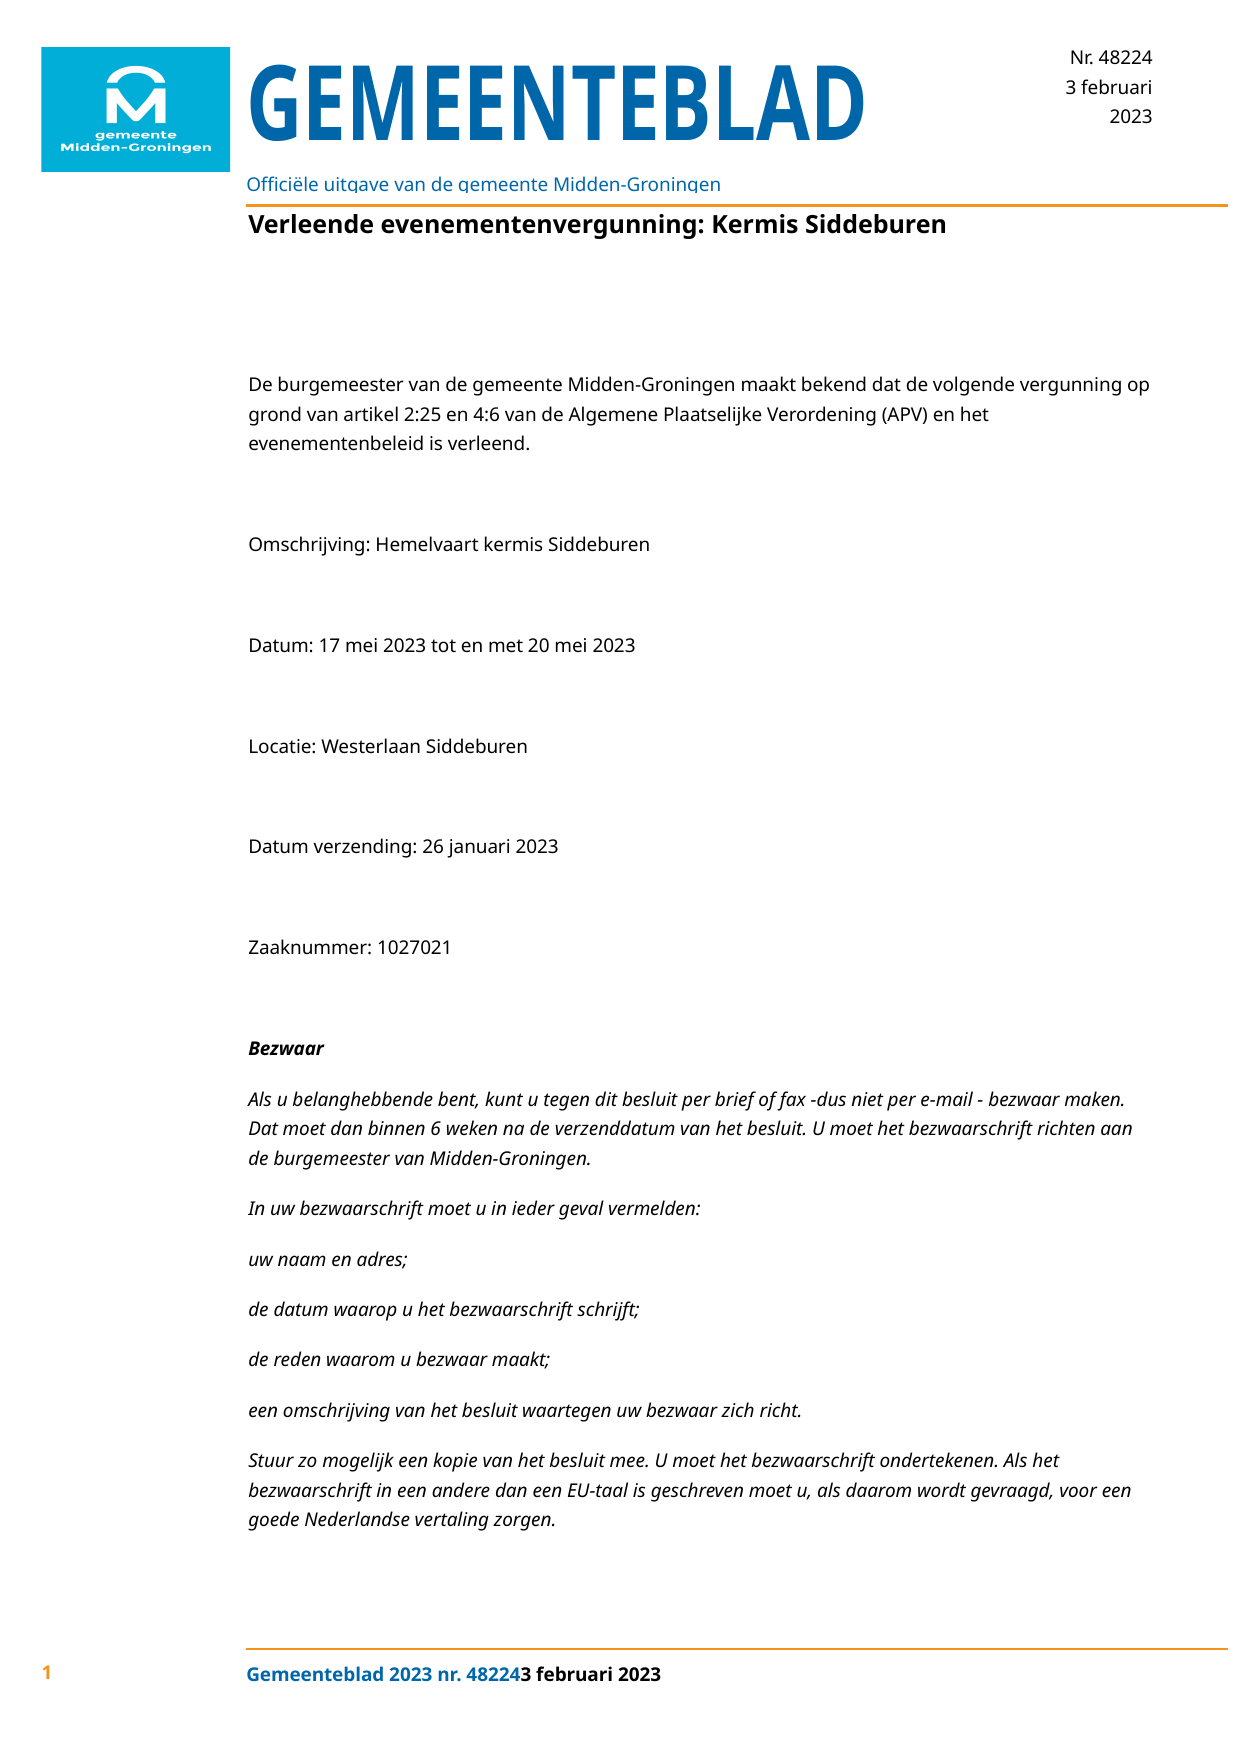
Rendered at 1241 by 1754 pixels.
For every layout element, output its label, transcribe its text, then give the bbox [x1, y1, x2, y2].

text Stuur zo mogelijk een kopie van het besluit mee. U moet het bezwaarschrift ondertekenen. Als het bezwaarschrift in een andere dan een EU-taal is geschreven moet u, als daarom wordt gevraagd, voor een goede Nederlandse vertaling zorgen. [248, 1447, 1152, 1532]
text Als u belanghebbende bent, kunt u tegen dit besluit per brief of fax -dus niet per e-mail - bezwaar maken. Dat moet dan binnen 6 weken na de verzenddatum van het besluit. U moet het bezwaarschrift richten aan de burgemeester van Midden-Groningen. [248, 1086, 1152, 1171]
text Zaaknummer: 1027021 [248, 934, 1152, 960]
picture [184, 146, 190, 153]
text Omschrijving: Hemelvaart kermis Siddeburen [248, 531, 1152, 557]
text In uw bezwaarschrift moet u in ieder geval vermelden: [248, 1195, 1152, 1221]
text een omschrijving van het besluit waartegen uw bezwaar zich richt. [248, 1397, 1152, 1423]
text uw naam en adres; [248, 1246, 1152, 1271]
text de reden waarom u bezwaar maakt; [248, 1347, 1152, 1372]
picture [108, 66, 164, 82]
text Datum: 17 mei 2023 tot en met 20 mei 2023 [248, 632, 1152, 658]
text Verleende evenementenvergunning: Kermis Siddeburen [248, 207, 1152, 241]
picture [107, 89, 165, 122]
text Datum verzending: 26 januari 2023 [248, 834, 1152, 859]
text de datum waarop u het bezwaarschrift schrijft; [248, 1296, 1152, 1322]
text De burgemeester van de gemeente Midden-Groningen maakt bekend dat de volgende vergunning op grond van artikel 2:25 en 4:6 van de Algemene Plaatselijke Verordening (APV) en het evenementenbeleid is verleend. [248, 371, 1152, 456]
text Bezwaar [248, 1035, 1152, 1061]
text Locatie: Westerlaan Siddeburen [248, 733, 1152, 758]
